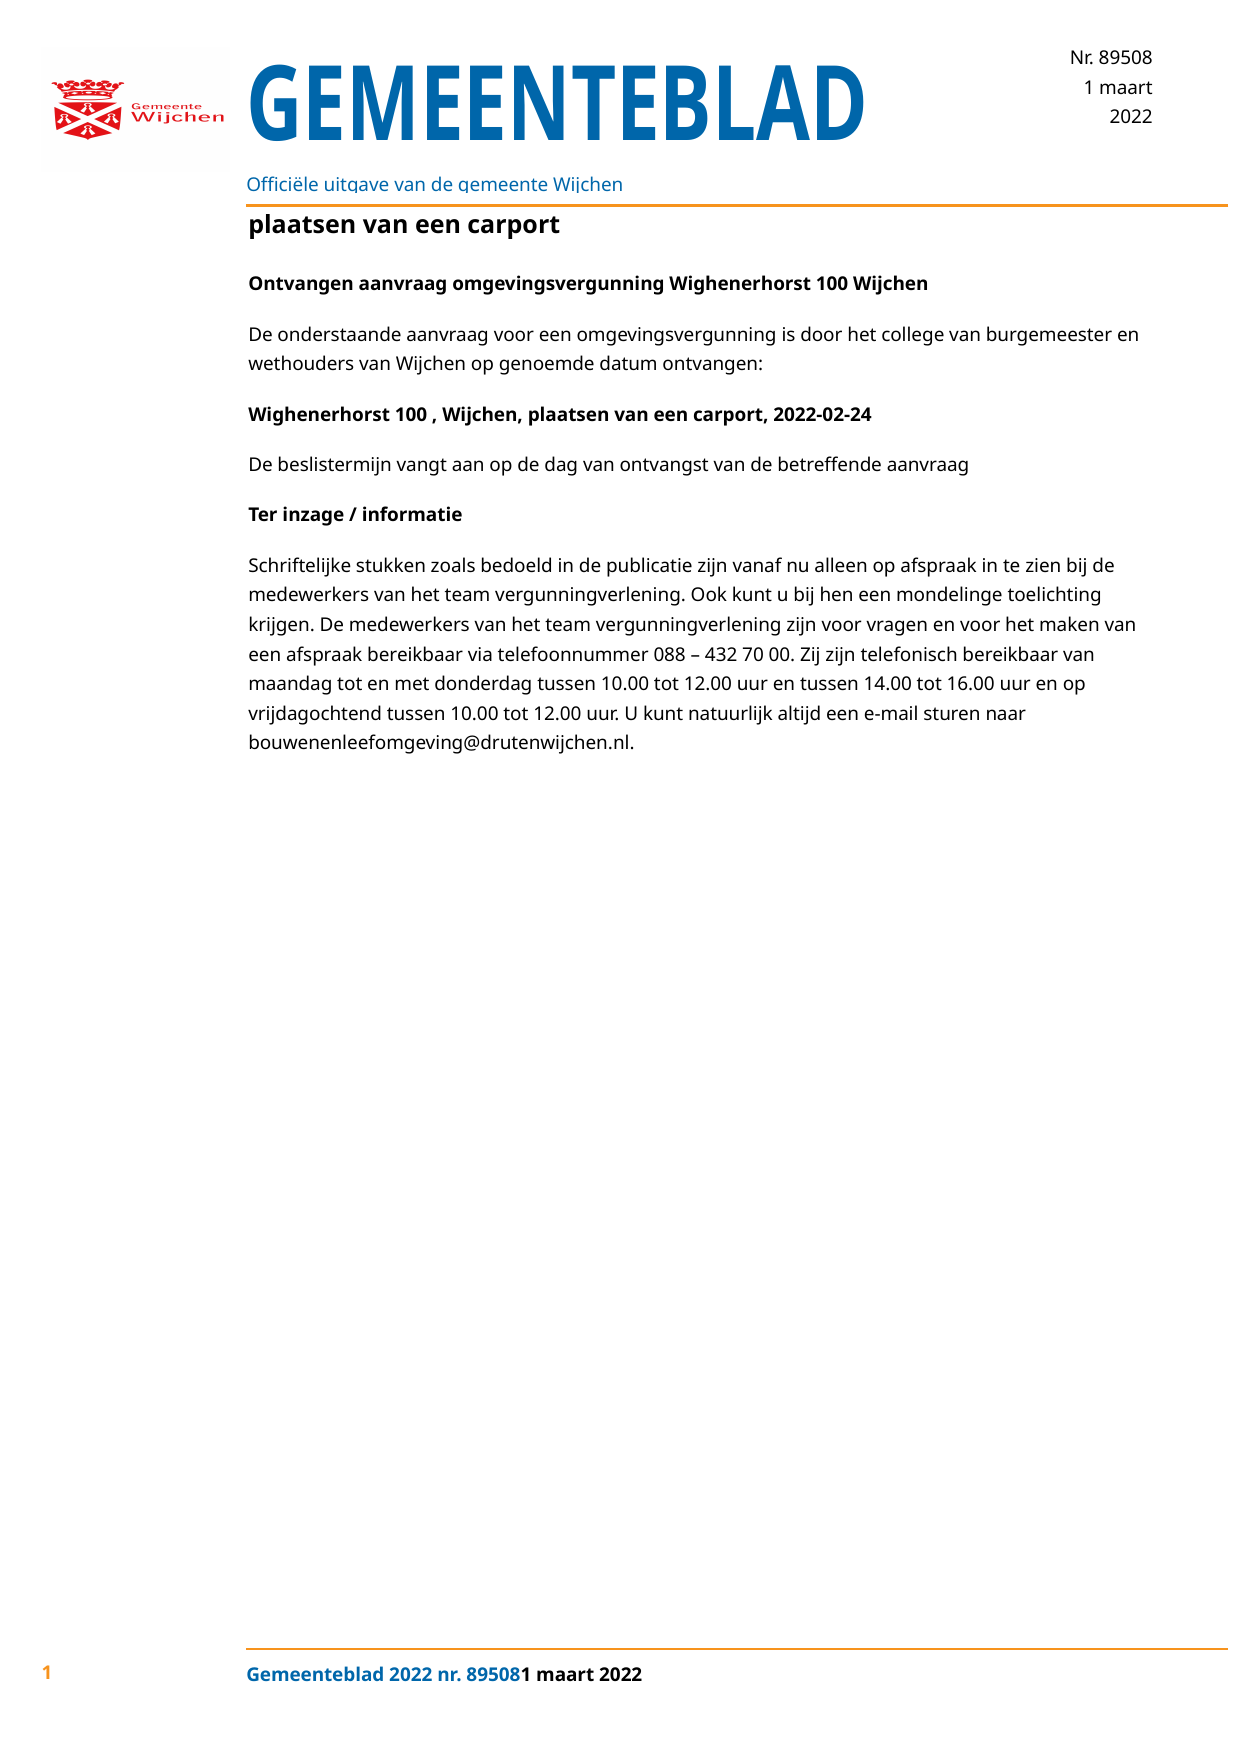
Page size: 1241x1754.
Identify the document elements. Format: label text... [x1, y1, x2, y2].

text Schriftelijke stukken zoals bedoeld in de publicatie zijn vanaf nu alleen op afspraak in te zien bij de medewerkers van het team vergunningverlening. Ook kunt u bij hen een mondelinge toelichting krijgen. De medewerkers van het team vergunningverlening zijn voor vragen en voor het maken van een afspraak bereikbaar via telefoonnummer 088 – 432 70 00. Zij zijn telefonisch bereikbaar van maandag tot en met donderdag tussen 10.00 tot 12.00 uur en tussen 14.00 tot 16.00 uur en op vrijdagochtend tussen 10.00 tot 12.00 uur. U kunt natuurlijk altijd een e-mail sturen naar bouwenenleefomgeving@drutenwijchen.nl. [248, 552, 1152, 755]
text De beslistermijn vangt aan op de dag van ontvangst van de betreffende aanvraag [248, 451, 1152, 477]
text Ontvangen aanvraag omgevingsvergunning Wighenerhorst 100 Wijchen [248, 270, 1152, 296]
text De onderstaande aanvraag voor een omgevingsvergunning is door het college van burgemeester en wethouders van Wijchen op genoemde datum ontvangen: [248, 321, 1152, 376]
text Wighenerhorst 100 , Wijchen, plaatsen van een carport, 2022-02-24 [248, 401, 1152, 426]
text Ter inzage / informatie [248, 502, 1152, 527]
picture [41, 47, 231, 172]
text plaatsen van een carport [248, 207, 1152, 241]
